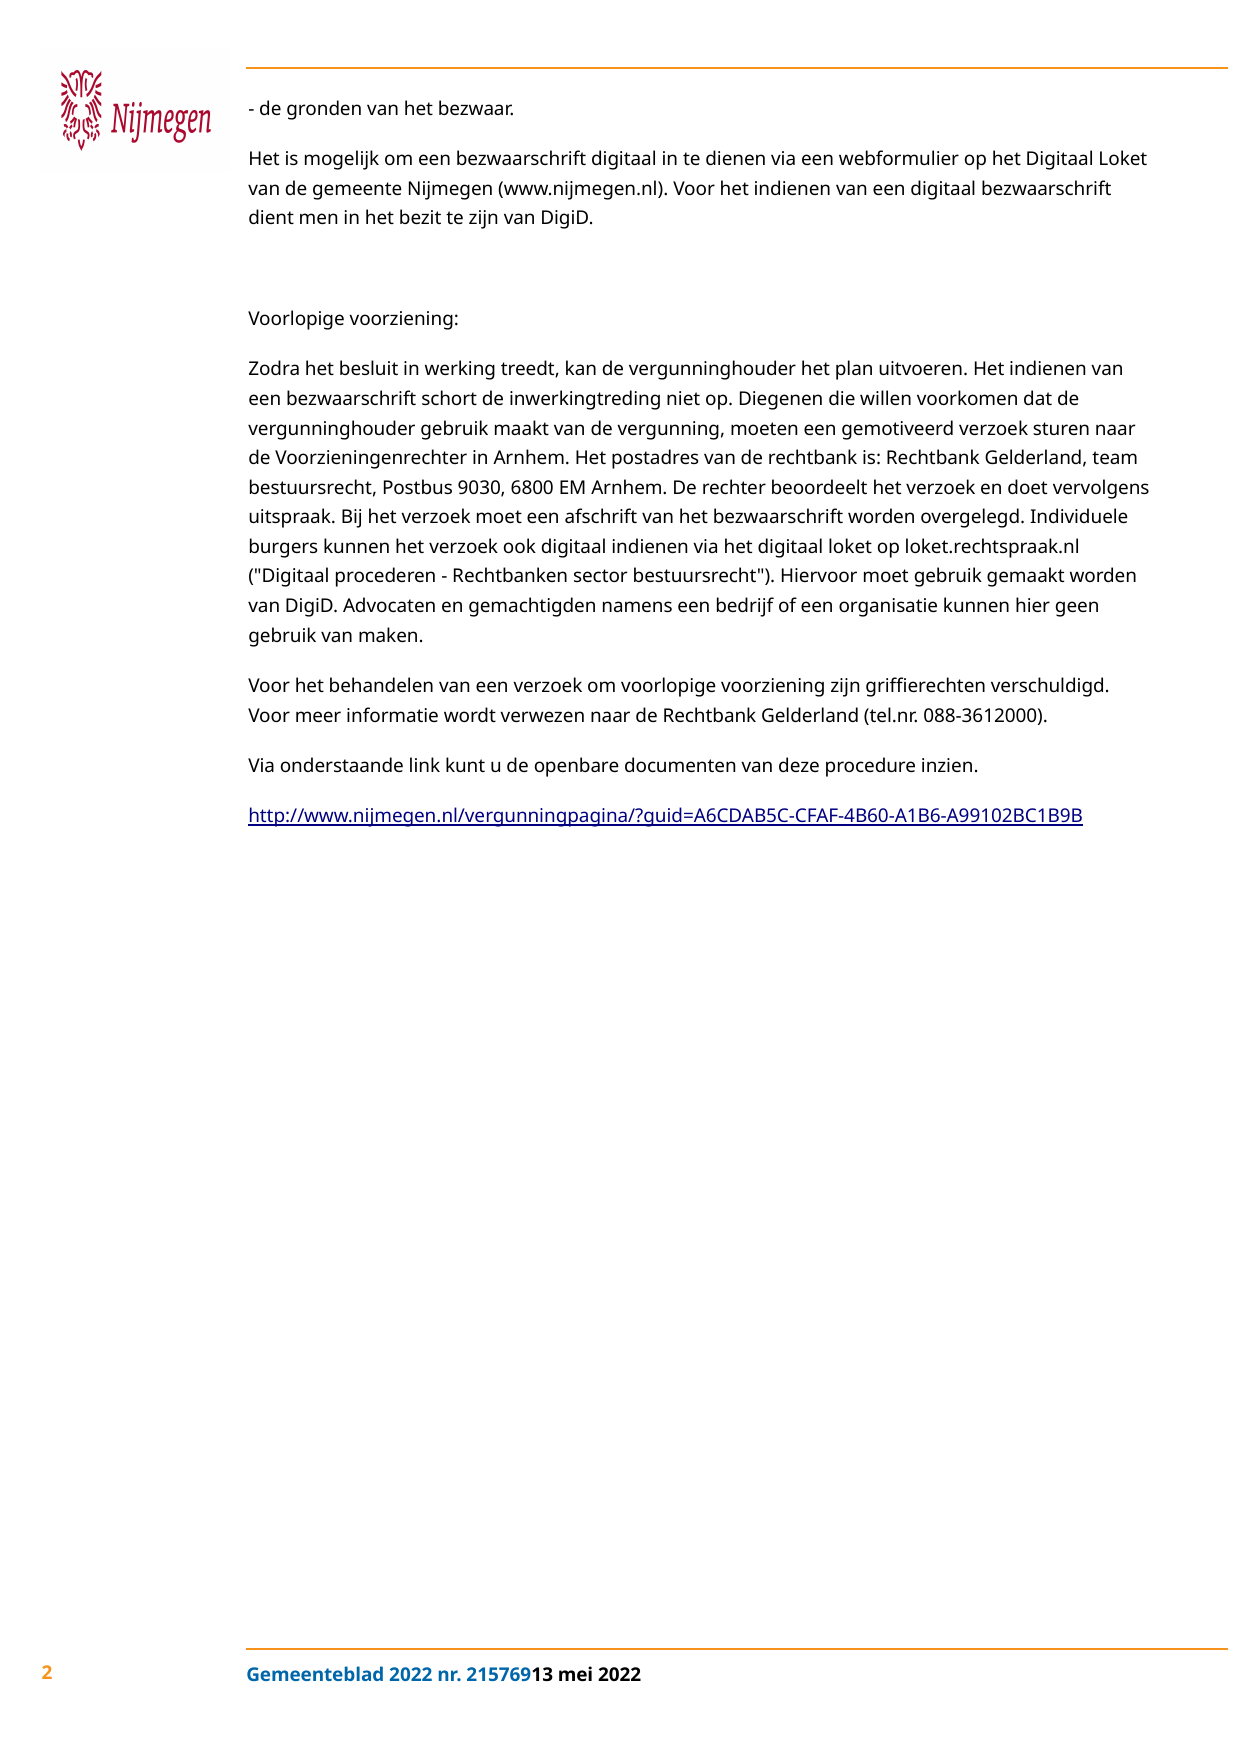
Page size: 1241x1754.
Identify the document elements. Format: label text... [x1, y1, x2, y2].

text Via onderstaande link kunt u de openbare documenten van deze procedure inzien. [248, 752, 1152, 778]
text Voorlopige voorziening: [248, 305, 1152, 331]
picture [41, 47, 231, 172]
text Zodra het besluit in werking treedt, kan de vergunninghouder het plan uitvoeren. Het indienen van een bezwaarschrift schort de inwerkingtreding niet op. Diegenen die willen voorkomen dat de vergunninghouder gebruik maakt van de vergunning, moeten een gemotiveerd verzoek sturen naar de Voorzieningenrechter in Arnhem. Het postadres van de rechtbank is: Rechtbank Gelderland, team bestuursrecht, Postbus 9030, 6800 EM Arnhem. De rechter beoordeelt het verzoek en doet vervolgens uitspraak. Bij het verzoek moet een afschrift van het bezwaarschrift worden overgelegd. Individuele burgers kunnen het verzoek ook digitaal indienen via het digitaal loket op loket.rechtspraak.nl ("Digitaal procederen - Rechtbanken sector bestuursrecht"). Hiervoor moet gebruik gemaakt worden van DigiD. Advocaten en gemachtigden namens een bedrijf of een organisatie kunnen hier geen gebruik van maken. [248, 356, 1152, 648]
text Voor het behandelen van een verzoek om voorlopige voorziening zijn griffierechten verschuldigd. Voor meer informatie wordt verwezen naar de Rechtbank Gelderland (tel.nr. 088-3612000). [248, 672, 1152, 728]
text http://www.nijmegen.nl/vergunningpagina/?guid=A6CDAB5C-CFAF-4B60-A1B6-A99102BC1B9B [248, 803, 1152, 828]
text Het is mogelijk om een bezwaarschrift digitaal in te dienen via een webformulier op het Digitaal Loket van de gemeente Nijmegen (www.nijmegen.nl). Voor het indienen van een digitaal bezwaarschrift dient men in het bezit te zijn van DigiD. [248, 145, 1152, 230]
text - de gronden van het bezwaar. [248, 95, 1152, 121]
